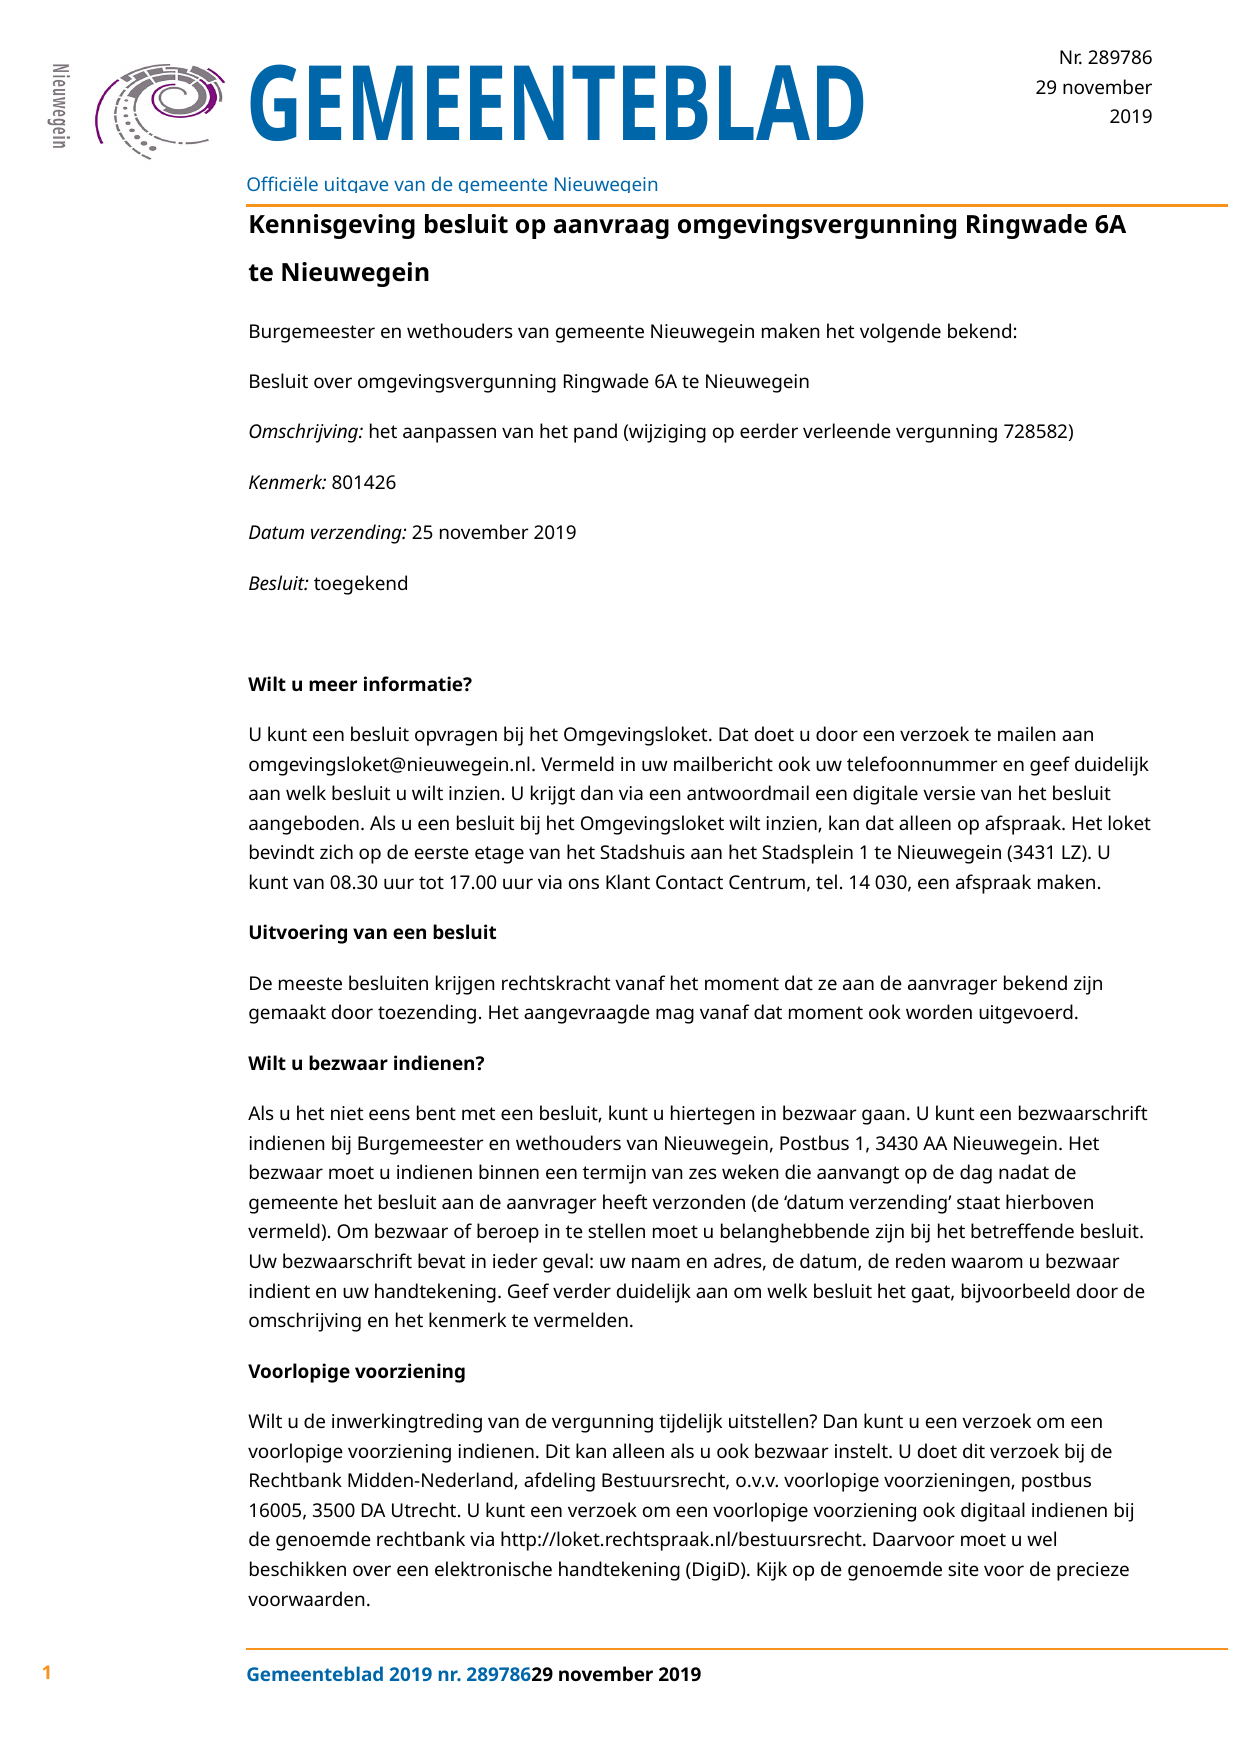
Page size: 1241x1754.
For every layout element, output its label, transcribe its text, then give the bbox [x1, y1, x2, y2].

text Kenmerk: 801426 [248, 469, 1152, 495]
text Wilt u bezwaar indienen? [248, 1050, 1152, 1076]
text Kennisgeving besluit op aanvraag omgevingsvergunning Ringwade 6A te Nieuwegein [248, 207, 1152, 288]
text De meeste besluiten krijgen rechtskracht vanaf het moment dat ze aan de aanvrager bekend zijn gemaakt door toezending. Het aangevraagde mag vanaf dat moment ook worden uitgevoerd. [248, 970, 1152, 1025]
text Uitvoering van een besluit [248, 919, 1152, 945]
text U kunt een besluit opvragen bij het Omgevingsloket. Dat doet u door een verzoek te mailen aan omgevingsloket@nieuwegein.nl. Vermeld in uw mailbericht ook uw telefoonnummer en geef duidelijk aan welk besluit u wilt inzien. U krijgt dan via een antwoordmail een digitale versie van het besluit aangeboden. Als u een besluit bij het Omgevingsloket wilt inzien, kan dat alleen op afspraak. Het loket bevindt zich op de eerste etage van het Stadshuis aan het Stadsplein 1 te Nieuwegein (3431 LZ). U kunt van 08.30 uur tot 17.00 uur via ons Klant Contact Centrum, tel. 14 030, een afspraak maken. [248, 721, 1152, 895]
picture [41, 47, 231, 172]
text Als u het niet eens bent met een besluit, kunt u hiertegen in bezwaar gaan. U kunt een bezwaarschrift indienen bij Burgemeester en wethouders van Nieuwegein, Postbus 1, 3430 AA Nieuwegein. Het bezwaar moet u indienen binnen een termijn van zes weken die aanvangt op de dag nadat de gemeente het besluit aan de aanvrager heeft verzonden (de ‘datum verzending’ staat hierboven vermeld). Om bezwaar of beroep in te stellen moet u belanghebbende zijn bij het betreffende besluit. Uw bezwaarschrift bevat in ieder geval: uw naam en adres, de datum, de reden waarom u bezwaar indient en uw handtekening. Geef verder duidelijk aan om welk besluit het gaat, bijvoorbeeld door de omschrijving en het kenmerk te vermelden. [248, 1100, 1152, 1333]
text Datum verzending: 25 november 2019 [248, 519, 1152, 545]
text Omschrijving: het aanpassen van het pand (wijziging op eerder verleende vergunning 728582) [248, 419, 1152, 444]
text Wilt u meer informatie? [248, 671, 1152, 697]
text Voorlopige voorziening [248, 1358, 1152, 1384]
text Wilt u de inwerkingtreding van de vergunning tijdelijk uitstellen? Dan kunt u een verzoek om een voorlopige voorziening indienen. Dit kan alleen als u ook bezwaar instelt. U doet dit verzoek bij de Rechtbank Midden-Nederland, afdeling Bestuursrecht, o.v.v. voorlopige voorzieningen, postbus 16005, 3500 DA Utrecht. U kunt een verzoek om een voorlopige voorziening ook digitaal indienen bij de genoemde rechtbank via http://loket.rechtspraak.nl/bestuursrecht. Daarvoor moet u wel beschikken over een elektronische handtekening (DigiD). Kijk op de genoemde site voor de precieze voorwaarden. [248, 1408, 1152, 1612]
text Besluit: toegekend [248, 570, 1152, 596]
text Burgemeester en wethouders van gemeente Nieuwegein maken het volgende bekend: [248, 318, 1152, 344]
text Besluit over omgevingsvergunning Ringwade 6A te Nieuwegein [248, 368, 1152, 394]
